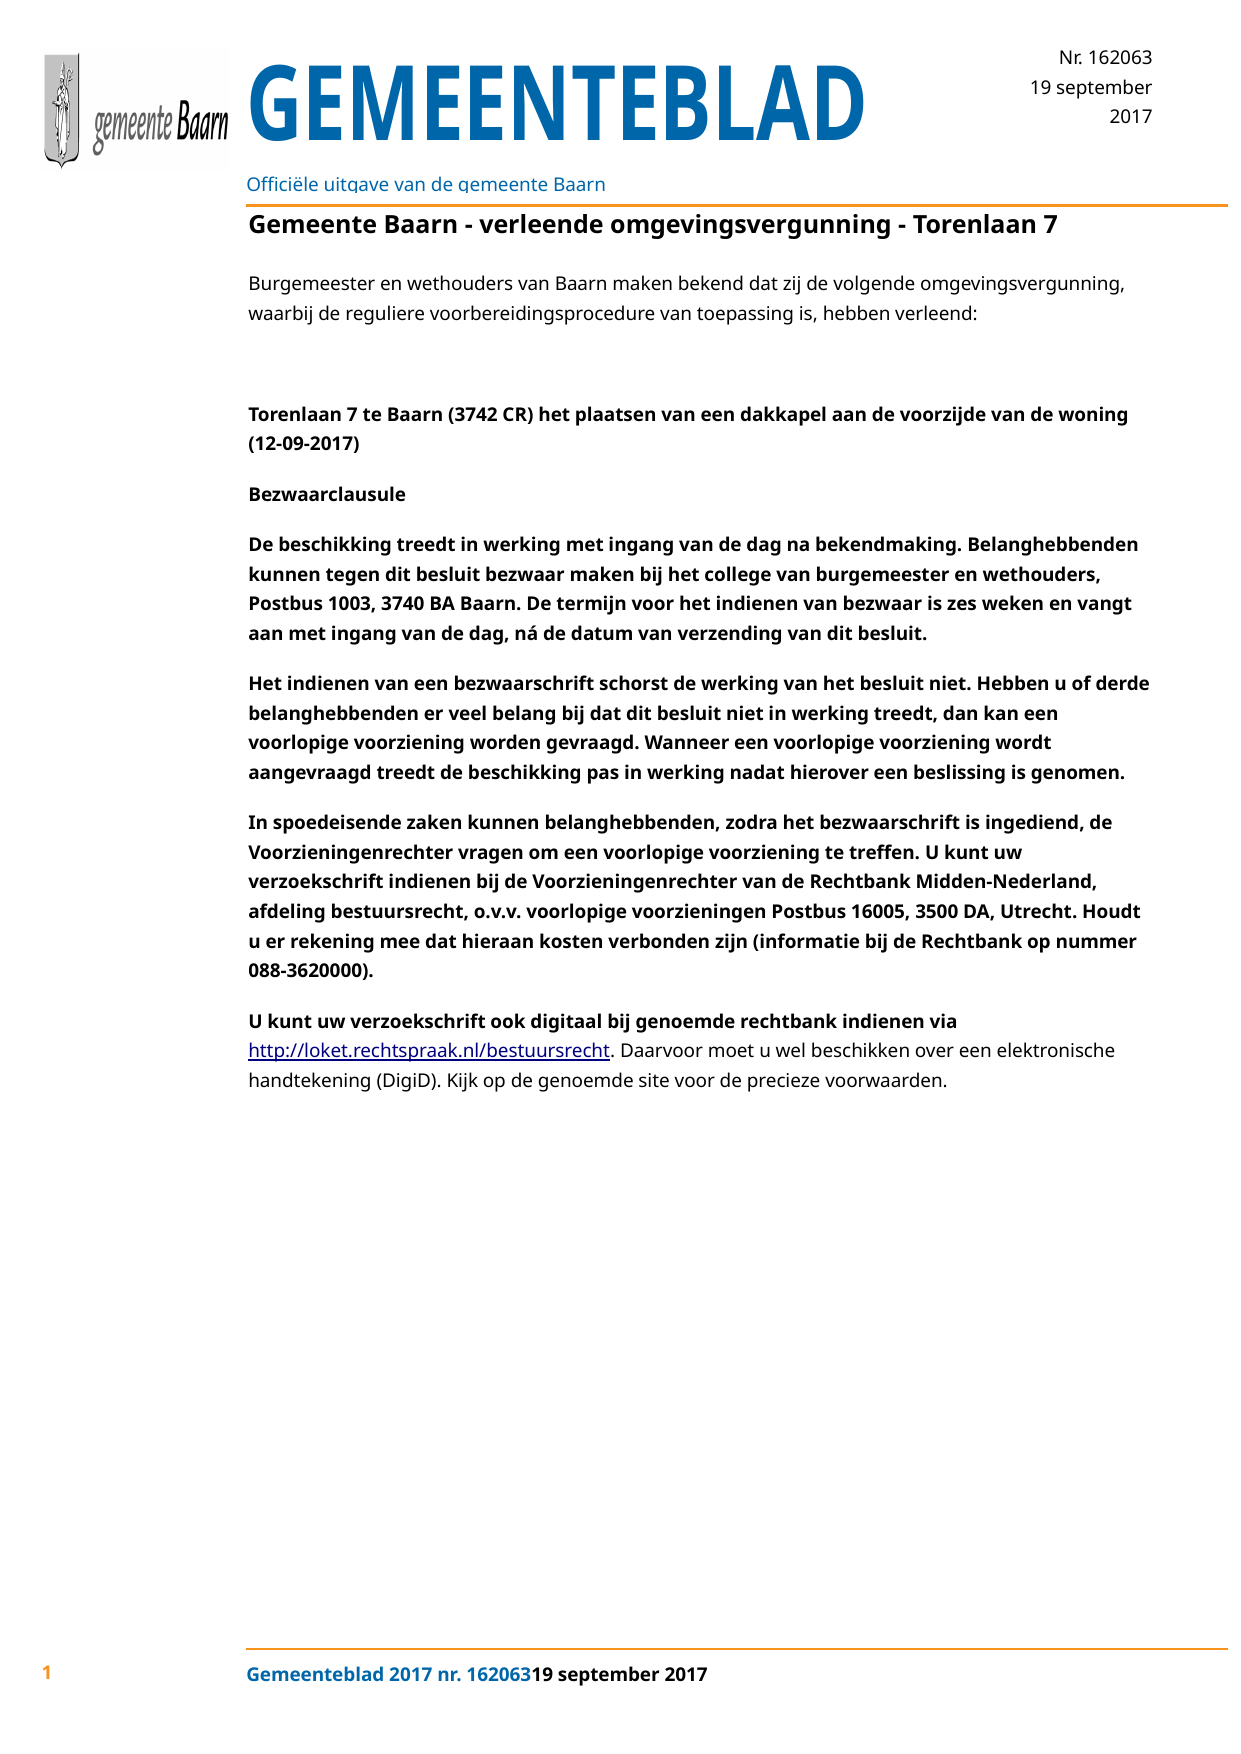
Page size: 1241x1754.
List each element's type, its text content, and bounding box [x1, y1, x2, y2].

text Burgemeester en wethouders van Baarn maken bekend dat zij de volgende omgevingsvergunning, waarbij de reguliere voorbereidingsprocedure van toepassing is, hebben verleend: [248, 270, 1152, 326]
text De beschikking treedt in werking met ingang van de dag na bekendmaking. Belanghebbenden kunnen tegen dit besluit bezwaar maken bij het college van burgemeester en wethouders, Postbus 1003, 3740 BA Baarn. De termijn voor het indienen van bezwaar is zes weken en vangt aan met ingang van de dag, ná de datum van verzending van dit besluit. [248, 531, 1152, 646]
text Gemeente Baarn - verleende omgevingsvergunning - Torenlaan 7 [248, 207, 1152, 241]
text Torenlaan 7 te Baarn (3742 CR) het plaatsen van een dakkapel aan de voorzijde van de woning (12-09-2017) [248, 401, 1152, 456]
text In spoedeisende zaken kunnen belanghebbenden, zodra het bezwaarschrift is ingediend, de Voorzieningenrechter vragen om een voorlopige voorziening te treffen. U kunt uw verzoekschrift indienen bij de Voorzieningenrechter van de Rechtbank Midden-Nederland, afdeling bestuursrecht, o.v.v. voorlopige voorzieningen Postbus 16005, 3500 DA, Utrecht. Houdt u er rekening mee dat hieraan kosten verbonden zijn (informatie bij de Rechtbank op nummer 088-3620000). [248, 809, 1152, 983]
text U kunt uw verzoekschrift ook digitaal bij genoemde rechtbank indienen via http://loket.rechtspraak.nl/bestuursrecht. Daarvoor moet u wel beschikken over een elektronische handtekening (DigiD). Kijk op de genoemde site voor de precieze voorwaarden. [248, 1008, 1152, 1093]
picture [41, 47, 231, 172]
text Het indienen van een bezwaarschrift schorst de werking van het besluit niet. Hebben u of derde belanghebbenden er veel belang bij dat dit besluit niet in werking treedt, dan kan een voorlopige voorziening worden gevraagd. Wanneer een voorlopige voorziening wordt aangevraagd treedt de beschikking pas in werking nadat hierover een beslissing is genomen. [248, 670, 1152, 785]
text Bezwaarclausule [248, 481, 1152, 506]
